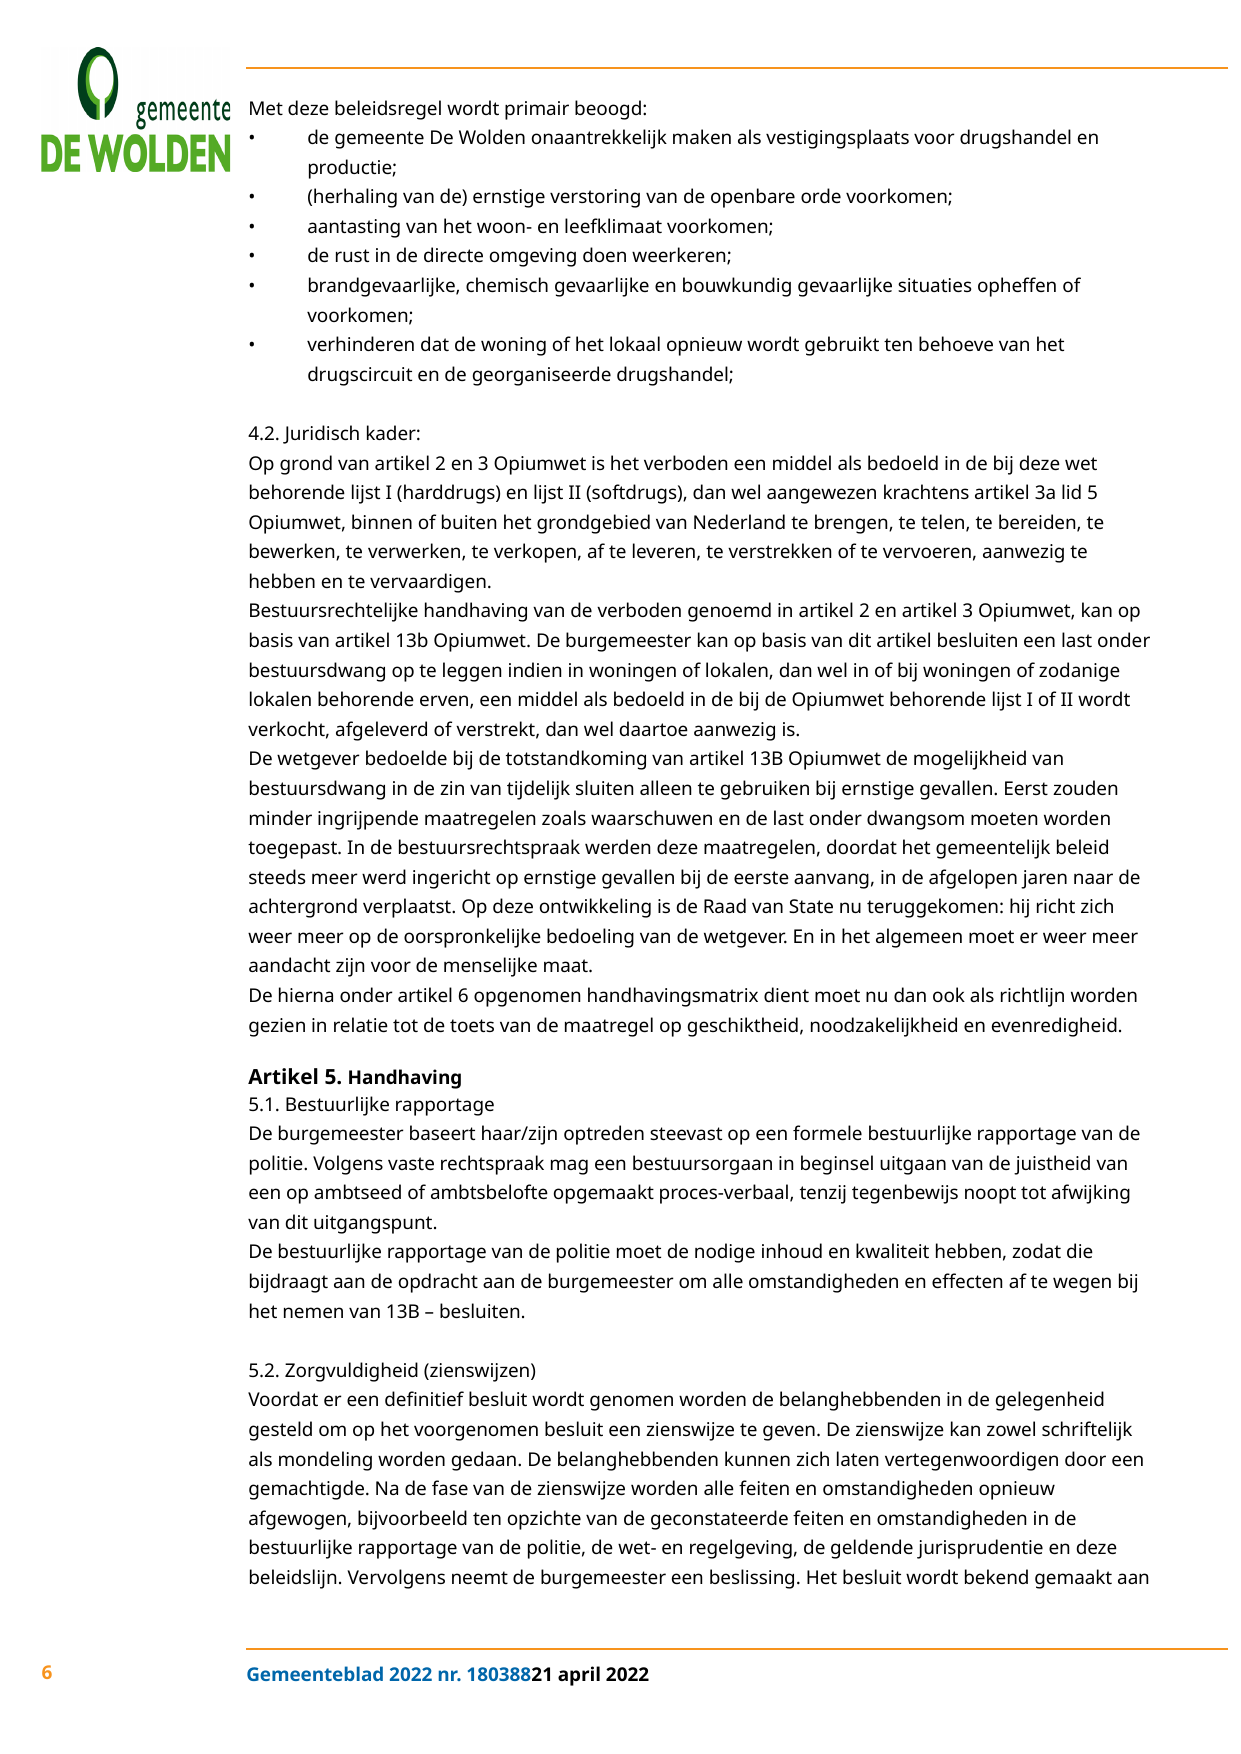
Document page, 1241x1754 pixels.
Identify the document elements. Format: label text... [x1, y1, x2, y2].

text De burgemeester baseert haar/zijn optreden steevast op een formele bestuurlijke rapportage van de politie. Volgens vaste rechtspraak mag een bestuursorgaan in beginsel uitgaan van de juistheid van een op ambtseed of ambtsbelofte opgemaakt proces-verbaal, tenzij tegenbewijs noopt tot afwijking van dit uitgangspunt. [248, 1120, 1152, 1235]
text Bestuursrechtelijke handhaving van de verboden genoemd in artikel 2 en artikel 3 Opiumwet, kan op basis van artikel 13b Opiumwet. De burgemeester kan op basis van dit artikel besluiten een last onder bestuursdwang op te leggen indien in woningen of lokalen, dan wel in of bij woningen of zodanige lokalen behorende erven, een middel als bedoeld in de bij de Opiumwet behorende lijst I of II wordt verkocht, afgeleverd of verstrekt, dan wel daartoe aanwezig is. [248, 598, 1152, 742]
text 5.1. Bestuurlijke rapportage [248, 1091, 1152, 1116]
list de rust in de directe omgeving doen weerkeren; [248, 243, 1152, 268]
list brandgevaarlijke, chemisch gevaarlijke en bouwkundig gevaarlijke situaties opheffen of voorkomen; [248, 272, 1152, 328]
text Op grond van artikel 2 en 3 Opiumwet is het verboden een middel als bedoeld in de bij deze wet behorende lijst I (harddrugs) en lijst II (softdrugs), dan wel aangewezen krachtens artikel 3a lid 5 Opiumwet, binnen of buiten het grondgebied van Nederland te brengen, te telen, te bereiden, te [248, 450, 1152, 535]
text De hierna onder artikel 6 opgenomen handhavingsmatrix dient moet nu dan ook als richtlijn worden gezien in relatie tot de toets van de maatregel op geschiktheid, noodzakelijkheid en evenredigheid. [248, 982, 1152, 1038]
text De wetgever bedoelde bij de totstandkoming van artikel 13B Opiumwet de mogelijkheid van bestuursdwang in de zin van tijdelijk sluiten alleen te gebruiken bij ernstige gevallen. Eerst zouden minder ingrijpende maatregelen zoals waarschuwen en de last onder dwangsom moeten worden toegepast. In de bestuursrechtspraak werden deze maatregelen, doordat het gemeentelijk beleid steeds meer werd ingericht op ernstige gevallen bij de eerste aanvang, in de afgelopen jaren naar de achtergrond verplaatst. Op deze ontwikkeling is de Raad van State nu teruggekomen: hij richt zich weer meer op de oorspronkelijke bedoeling van de wetgever. En in het algemeen moet er weer meer aandacht zijn voor de menselijke maat. [248, 746, 1152, 978]
text 4.2. Juridisch kader: [248, 420, 1152, 446]
picture [41, 47, 231, 172]
text Voordat er een definitief besluit wordt genomen worden de belanghebbenden in de gelegenheid gesteld om op het voorgenomen besluit een zienswijze te geven. De zienswijze kan zowel schriftelijk als mondeling worden gedaan. De belanghebbenden kunnen zich laten vertegenwoordigen door een gemachtigde. Na de fase van de zienswijze worden alle feiten en omstandigheden opnieuw afgewogen, bijvoorbeeld ten opzichte van de geconstateerde feiten en omstandigheden in de bestuurlijke rapportage van de politie, de wet- en regelgeving, de geldende jurisprudentie en deze beleidslijn. Vervolgens neemt de burgemeester een beslissing. Het besluit wordt bekend gemaakt aan [248, 1387, 1152, 1590]
text Met deze beleidsregel wordt primair beoogd: [248, 95, 1152, 121]
list (herhaling van de) ernstige verstoring van de openbare orde voorkomen; [248, 183, 1152, 209]
text 5.2. Zorgvuldigheid (zienswijzen) [248, 1357, 1152, 1383]
list de gemeente De Wolden onaantrekkelijk maken als vestigingsplaats voor drugshandel en productie; [248, 124, 1152, 180]
text Artikel 5. Handhaving [248, 1062, 1152, 1091]
list aantasting van het woon- en leefklimaat voorkomen; [248, 213, 1152, 239]
list verhinderen dat de woning of het lokaal opnieuw wordt gebruikt ten behoeve van het drugscircuit en de georganiseerde drugshandel; [248, 331, 1152, 387]
text bewerken, te verwerken, te verkopen, af te leveren, te verstrekken of te vervoeren, aanwezig te hebben en te vervaardigen. [248, 538, 1152, 594]
text De bestuurlijke rapportage van de politie moet de nodige inhoud en kwaliteit hebben, zodat die bijdraagt aan de opdracht aan de burgemeester om alle omstandigheden en effecten af te wegen bij het nemen van 13B – besluiten. [248, 1239, 1152, 1323]
